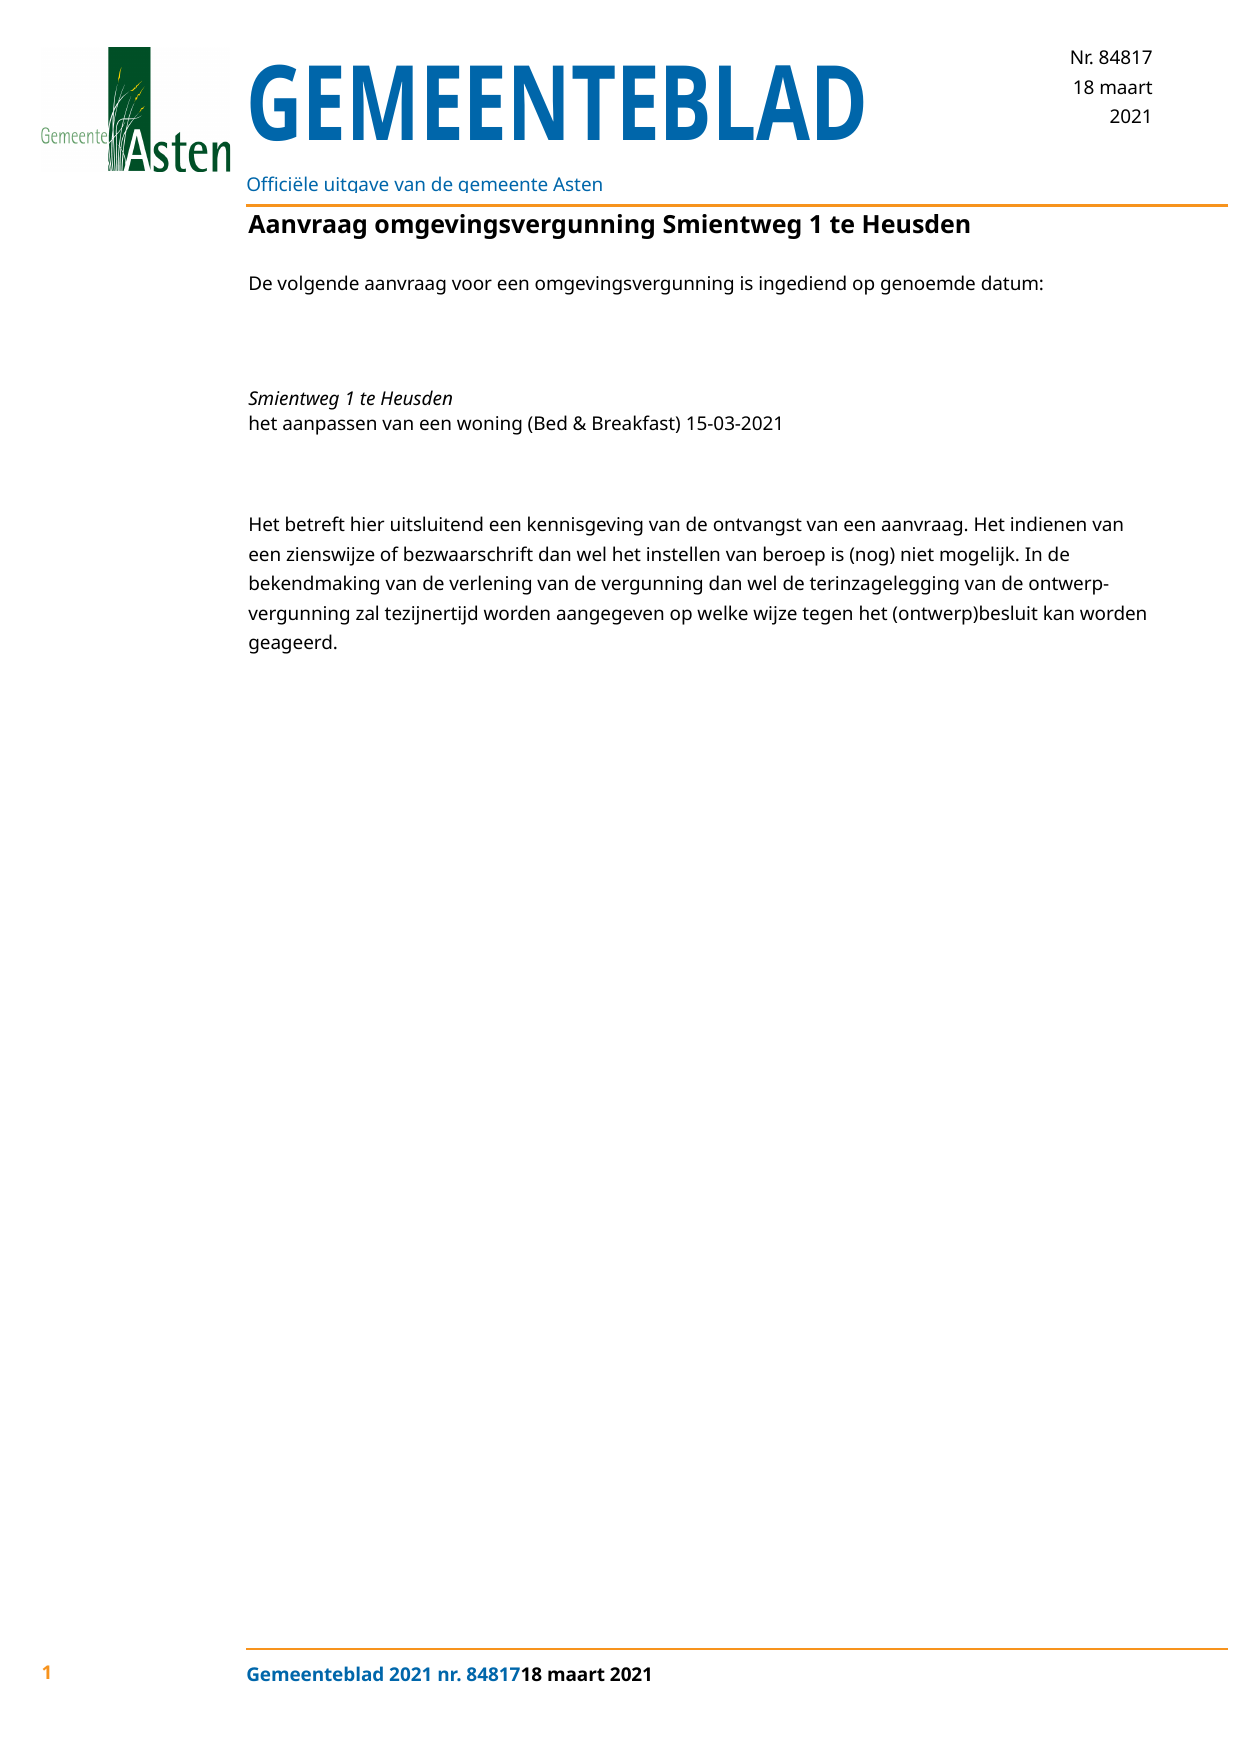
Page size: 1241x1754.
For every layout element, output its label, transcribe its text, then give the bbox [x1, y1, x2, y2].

text De volgende aanvraag voor een omgevingsvergunning is ingediend op genoemde datum: [248, 270, 1152, 296]
text Het betreft hier uitsluitend een kennisgeving van de ontvangst van een aanvraag. Het indienen van een zienswijze of bezwaarschrift dan wel het instellen van beroep is (nog) niet mogelijk. In de bekendmaking van de verlening van de vergunning dan wel de terinzagelegging van de ontwerp-vergunning zal tezijnertijd worden aangegeven op welke wijze tegen het (ontwerp)besluit kan worden geageerd. [248, 511, 1152, 655]
text het aanpassen van een woning (Bed & Breakfast) 15-03-2021 [248, 410, 1152, 436]
picture [41, 47, 231, 172]
text Smientweg 1 te Heusden [248, 385, 1152, 410]
text Aanvraag omgevingsvergunning Smientweg 1 te Heusden [248, 207, 1152, 241]
